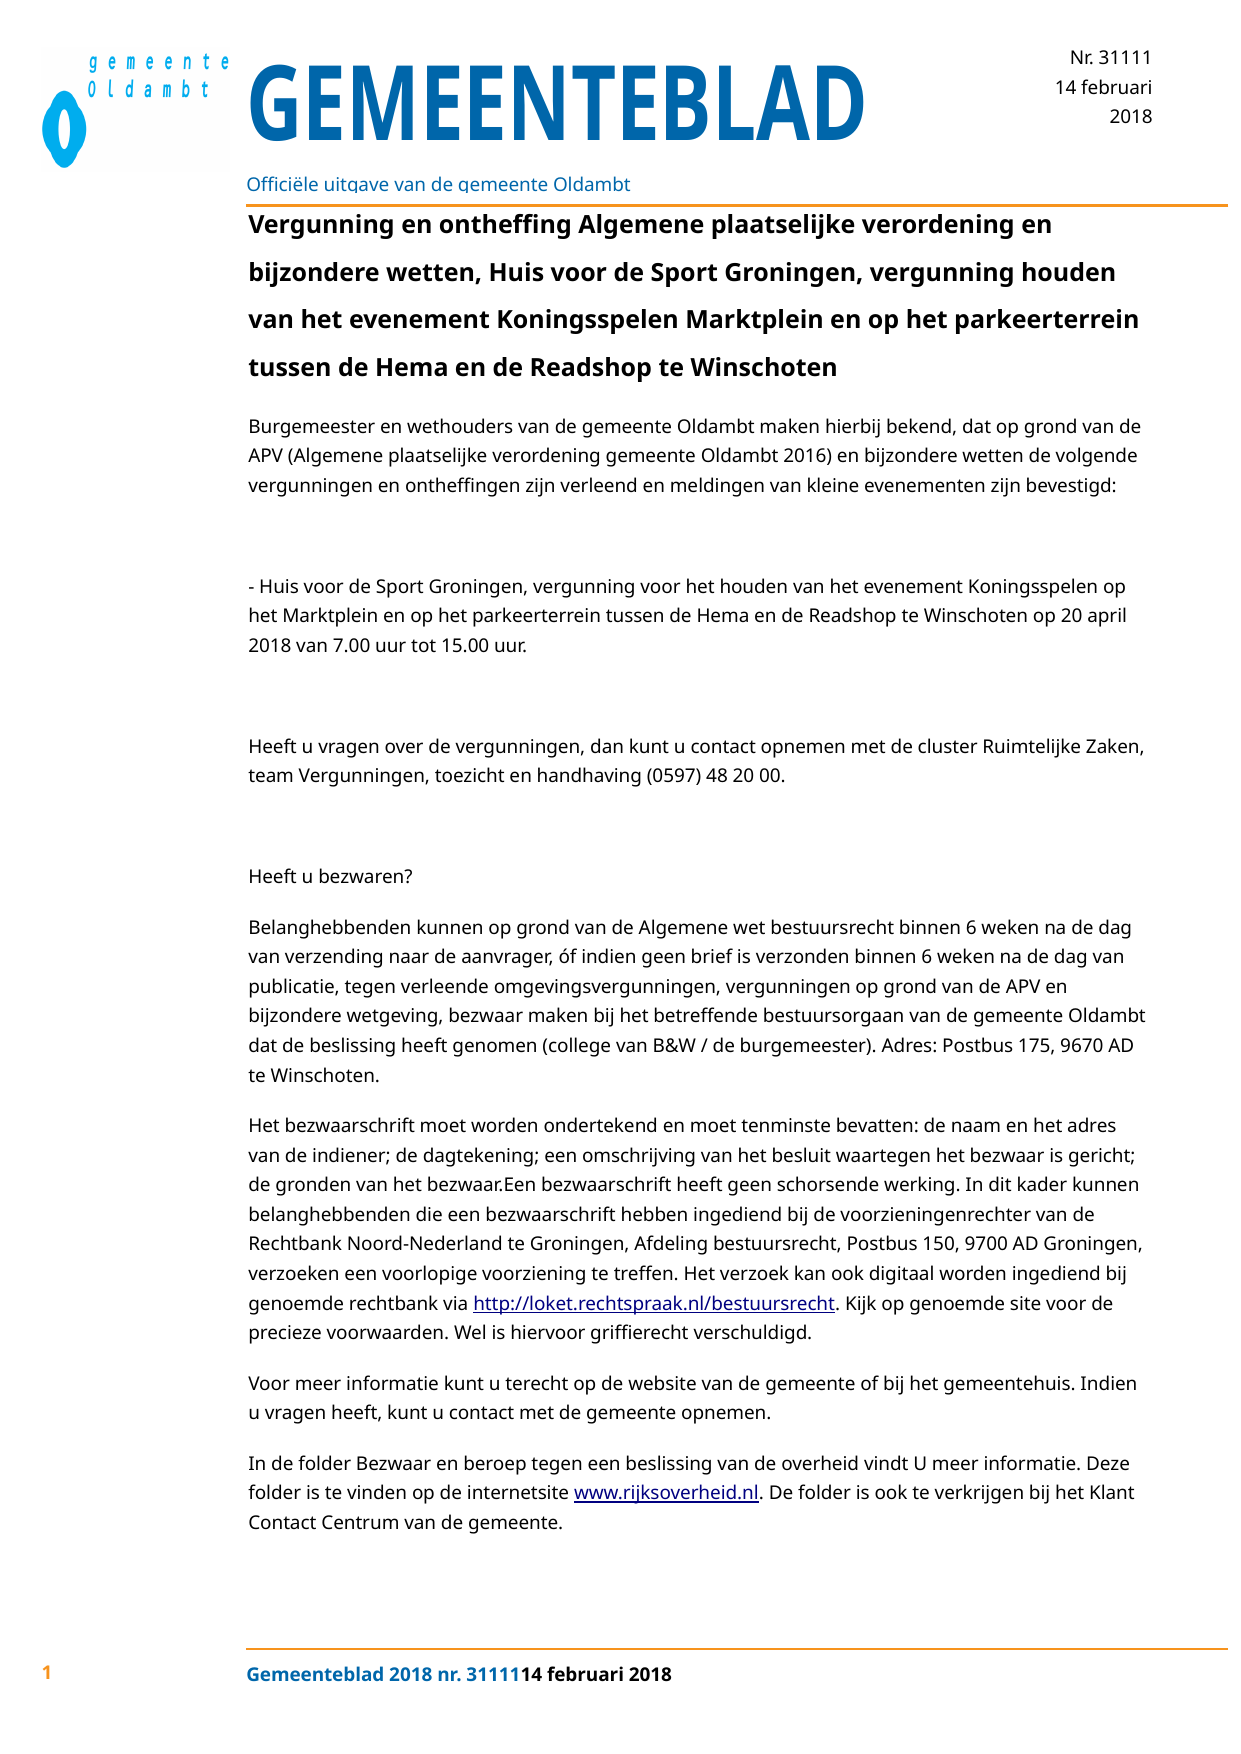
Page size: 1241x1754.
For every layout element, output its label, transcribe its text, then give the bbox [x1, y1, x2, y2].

text Heeft u bezwaren? [248, 863, 1152, 889]
text In de folder Bezwaar en beroep tegen een beslissing van de overheid vindt U meer informatie. Deze folder is te vinden op de internetsite www.rijksoverheid.nl. De folder is ook te verkrijgen bij het Klant Contact Centrum van de gemeente. [248, 1450, 1152, 1535]
text Voor meer informatie kunt u terecht op de website van de gemeente of bij het gemeentehuis. Indien u vragen heeft, kunt u contact met de gemeente opnemen. [248, 1370, 1152, 1425]
picture [41, 47, 231, 172]
text Heeft u vragen over de vergunningen, dan kunt u contact opnemen met de cluster Ruimtelijke Zaken, team Vergunningen, toezicht en handhaving (0597) 48 20 00. [248, 733, 1152, 788]
text Belanghebbenden kunnen op grond van de Algemene wet bestuursrecht binnen 6 weken na de dag van verzending naar de aanvrager, óf indien geen brief is verzonden binnen 6 weken na de dag van publicatie, tegen verleende omgevingsvergunningen, vergunningen op grond van de APV en bijzondere wetgeving, bezwaar maken bij het betreffende bestuursorgaan van de gemeente Oldambt dat de beslissing heeft genomen (college van B&W / de burgemeester). Adres: Postbus 175, 9670 AD te Winschoten. [248, 914, 1152, 1088]
text Burgemeester en wethouders van de gemeente Oldambt maken hierbij bekend, dat op grond van de APV (Algemene plaatselijke verordening gemeente Oldambt 2016) en bijzondere wetten de volgende vergunningen en ontheffingen zijn verleend en meldingen van kleine evenementen zijn bevestigd: [248, 413, 1152, 498]
text Vergunning en ontheffing Algemene plaatselijke verordening en bijzondere wetten, Huis voor de Sport Groningen, vergunning houden van het evenement Koningsspelen Marktplein en op het parkeerterrein tussen de Hema en de Readshop te Winschoten [248, 207, 1152, 384]
text - Huis voor de Sport Groningen, vergunning voor het houden van het evenement Koningsspelen op het Marktplein en op het parkeerterrein tussen de Hema en de Readshop te Winschoten op 20 april 2018 van 7.00 uur tot 15.00 uur. [248, 573, 1152, 658]
text Het bezwaarschrift moet worden ondertekend en moet tenminste bevatten: de naam en het adres van de indiener; de dagtekening; een omschrijving van het besluit waartegen het bezwaar is gericht; de gronden van het bezwaar.Een bezwaarschrift heeft geen schorsende werking. In dit kader kunnen belanghebbenden die een bezwaarschrift hebben ingediend bij de voorzieningenrechter van de Rechtbank Noord-Nederland te Groningen, Afdeling bestuursrecht, Postbus 150, 9700 AD Groningen, verzoeken een voorlopige voorziening te treffen. Het verzoek kan ook digitaal worden ingediend bij genoemde rechtbank via http://loket.rechtspraak.nl/bestuursrecht. Kijk op genoemde site voor de precieze voorwaarden. Wel is hiervoor griffierecht verschuldigd. [248, 1112, 1152, 1345]
